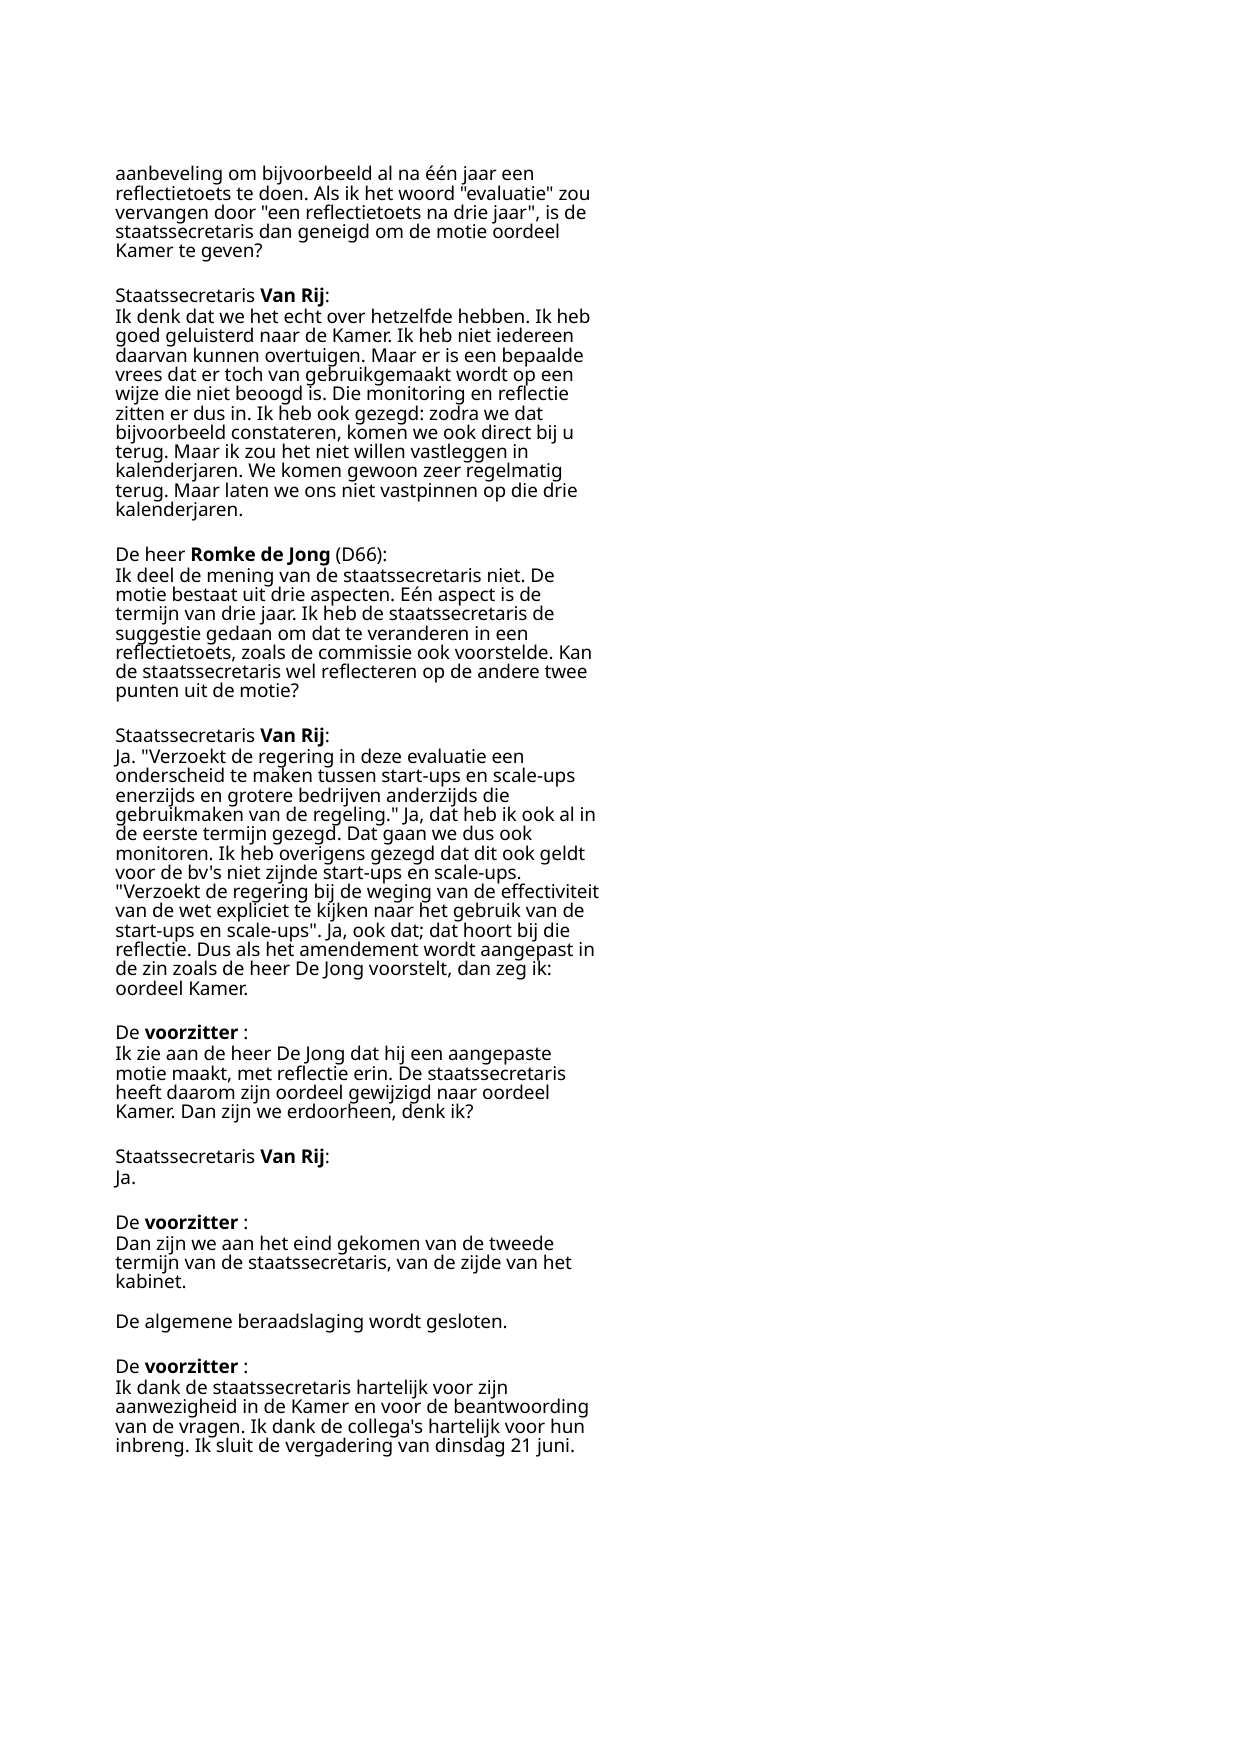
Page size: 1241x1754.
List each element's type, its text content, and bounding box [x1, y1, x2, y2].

text De voorzitter : [115, 1019, 605, 1045]
text Ja. [115, 1169, 605, 1188]
text Ik zie aan de heer De Jong dat hij een aangepaste motie maakt, met reflectie erin. De staatssecretaris heeft daarom zijn oordeel gewijzigd naar oordeel Kamer. Dan zijn we erdoorheen, denk ik? [115, 1045, 605, 1122]
text Ik deel de mening van de staatssecretaris niet. De motie bestaat uit drie aspecten. Eén aspect is de termijn van drie jaar. Ik heb de staatssecretaris de suggestie gedaan om dat te veranderen in een reflectietoets, zoals de commissie ook voorstelde. Kan de staatssecretaris wel reflecteren op de andere twee punten uit de motie? [115, 567, 605, 702]
text De algemene beraadslaging wordt gesloten. [115, 1313, 605, 1333]
text Ik denk dat we het echt over hetzelfde hebben. Ik heb goed geluisterd naar de Kamer. Ik heb niet iedereen daarvan kunnen overtuigen. Maar er is een bepaalde vrees dat er toch van gebruikgemaakt wordt op een wijze die niet beoogd is. Die monitoring en reflectie zitten er dus in. Ik heb ook gezegd: zodra we dat bijvoorbeeld constateren, komen we ook direct bij u terug. Maar ik zou het niet willen vastleggen in kalenderjaren. We komen gewoon zeer regelmatig terug. Maar laten we ons niet vastpinnen op die drie kalenderjaren. [115, 308, 605, 520]
text De heer Romke de Jong (D66): [115, 541, 605, 567]
text De voorzitter : [115, 1353, 605, 1379]
text Ik dank de staatssecretaris hartelijk voor zijn aanwezigheid in de Kamer en voor de beantwoording van de vragen. Ik dank de collega's hartelijk voor hun inbreng. Ik sluit de vergadering van dinsdag 21 juni. [115, 1379, 605, 1456]
text Ja. "Verzoekt de regering in deze evaluatie een onderscheid te maken tussen start-ups en scale-ups enerzijds en grotere bedrijven anderzijds die gebruikmaken van de regeling." Ja, dat heb ik ook al in de eerste termijn gezegd. Dat gaan we dus ook monitoren. Ik heb overigens gezegd dat dit ook geldt voor de bv's niet zijnde start-ups en scale-ups. "Verzoekt de regering bij de weging van de effectiviteit van de wet expliciet te kijken naar het gebruik van de start-ups en scale-ups". Ja, ook dat; dat hoort bij die reflectie. Dus als het amendement wordt aangepast in de zin zoals de heer De Jong voorstelt, dan zeg ik: oordeel Kamer. [115, 748, 605, 999]
text Dan zijn we aan het eind gekomen van de tweede termijn van de staatssecretaris, van de zijde van het kabinet. [115, 1235, 605, 1293]
text De voorzitter : [115, 1209, 605, 1235]
text aanbeveling om bijvoorbeeld al na één jaar een reflectietoets te doen. Als ik het woord "evaluatie" zou vervangen door "een reflectietoets na drie jaar", is de staatssecretaris dan geneigd om de motie oordeel Kamer te geven? [115, 165, 605, 262]
text Staatssecretaris Van Rij: [115, 722, 605, 748]
text Staatssecretaris Van Rij: [115, 282, 605, 308]
text Staatssecretaris Van Rij: [115, 1143, 605, 1169]
